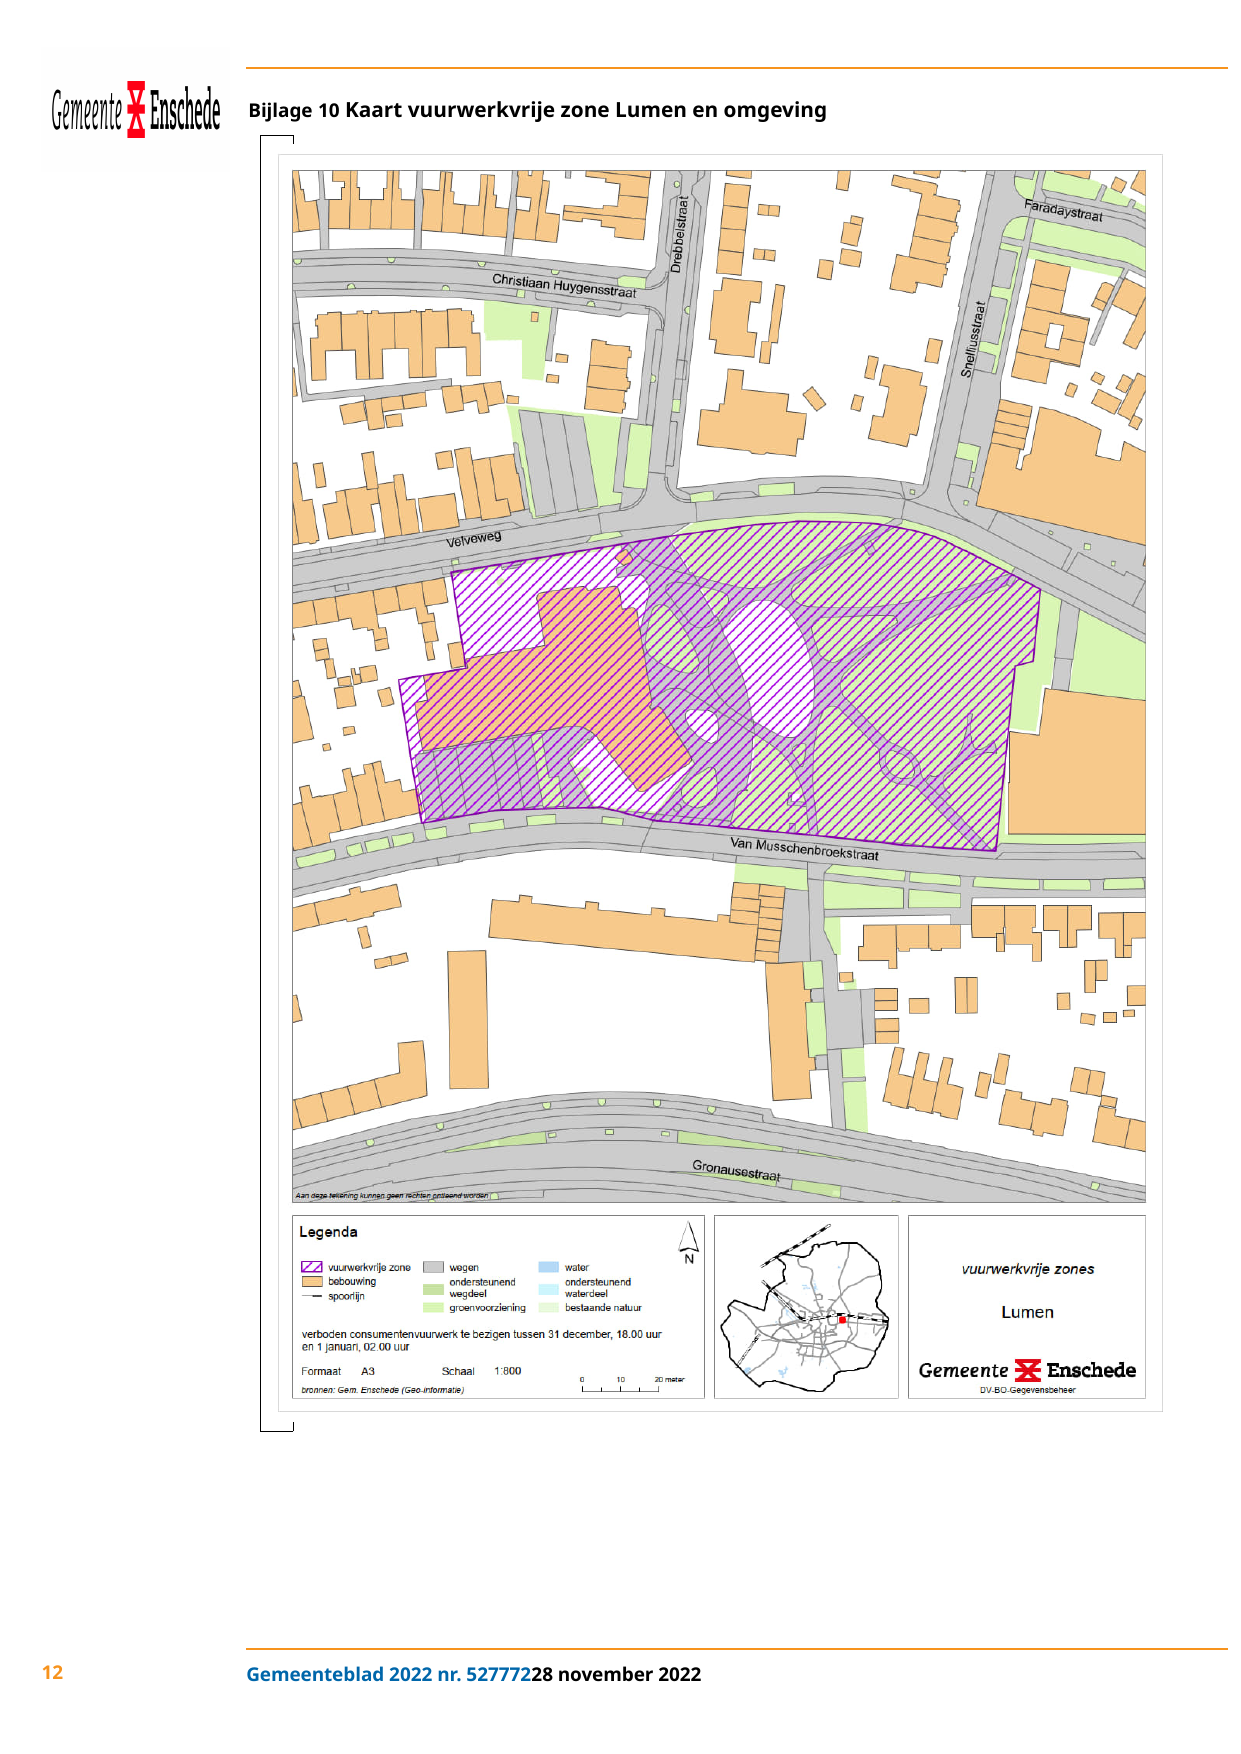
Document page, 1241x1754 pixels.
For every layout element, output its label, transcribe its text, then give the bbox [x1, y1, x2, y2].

picture [268, 144, 1173, 1422]
text Bijlage 10 Kaart vuurwerkvrije zone Lumen en omgeving [248, 95, 1152, 123]
picture [41, 47, 231, 172]
